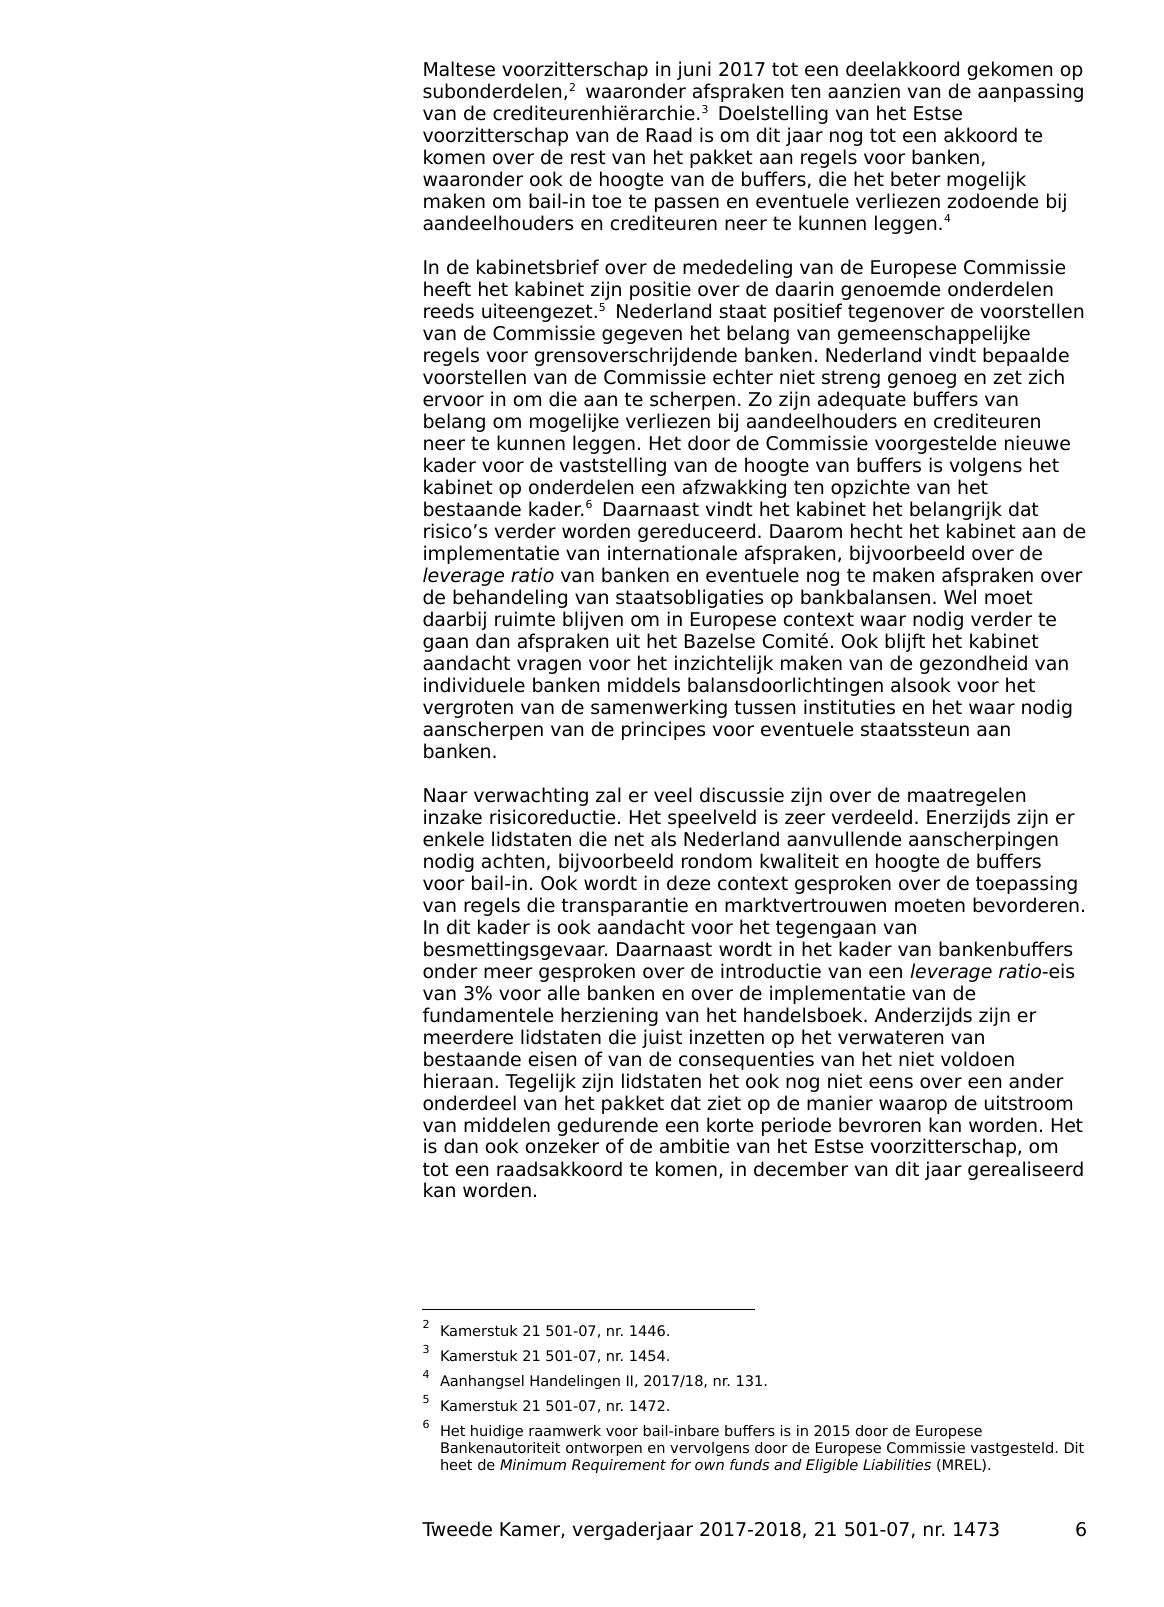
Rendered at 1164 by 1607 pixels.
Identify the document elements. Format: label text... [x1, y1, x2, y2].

text Aanhangsel Handelingen II, 2017/18, nr. 131. [422, 1368, 1087, 1391]
text Kamerstuk 21 501-07, nr. 1472. [422, 1393, 1087, 1416]
text Naar verwachting zal er veel discussie zijn over de maatregelen inzake risicoreductie. Het speelveld is zeer verdeeld. Enerzijds zijn er enkele lidstaten die net als Nederland aanvullende aanscherpingen nodig achten, bijvoorbeeld rondom kwaliteit en hoogte de buffers voor bail-in. Ook wordt in deze context gesproken over de toepassing van regels die transparantie en marktvertrouwen moeten bevorderen. In dit kader is ook aandacht voor het tegengaan van besmettingsgevaar. Daarnaast wordt in het kader van bankenbuffers onder meer gesproken over de introductie van een leverage ratio-eis van 3% voor alle banken en over de implementatie van de fundamentele herziening van het handelsboek. Anderzijds zijn er meerdere lidstaten die juist inzetten op het verwateren van bestaande eisen of van de consequenties van het niet voldoen hieraan. Tegelijk zijn lidstaten het ook nog niet eens over een ander onderdeel van het pakket dat ziet op de manier waarop de uitstroom van middelen gedurende een korte periode bevroren kan worden. Het is dan ook onzeker of de ambitie van het Estse voorzitterschap, om tot een raadsakkoord te komen, in december van dit jaar gerealiseerd kan worden. [422, 785, 1087, 1202]
text In de kabinetsbrief over de mededeling van de Europese Commissie heeft het kabinet zijn positie over de daarin genoemde onderdelen reeds uiteengezet. Nederland staat positief tegenover de voorstellen van de Commissie gegeven het belang van gemeenschappelijke regels voor grensoverschrijdende banken. Nederland vindt bepaalde voorstellen van de Commissie echter niet streng genoeg en zet zich ervoor in om die aan te scherpen. Zo zijn adequate buffers van belang om mogelijke verliezen bij aandeelhouders en crediteuren neer te kunnen leggen. Het door de Commissie voorgestelde nieuwe kader voor de vaststelling van de hoogte van buffers is volgens het kabinet op onderdelen een afzwakking ten opzichte van het bestaande kader. Daarnaast vindt het kabinet het belangrijk dat risico’s verder worden gereduceerd. Daarom hecht het kabinet aan de implementatie van internationale afspraken, bijvoorbeeld over de leverage ratio van banken en eventuele nog te maken afspraken over de behandeling van staatsobligaties op bankbalansen. Wel moet daarbij ruimte blijven om in Europese context waar nodig verder te gaan dan afspraken uit het Bazelse Comité. Ook blijft het kabinet aandacht vragen voor het inzichtelijk maken van de gezondheid van individuele banken middels balansdoorlichtingen alsook voor het vergroten van de samenwerking tussen instituties en het waar nodig aanscherpen van de principes voor eventuele staatssteun aan banken. [422, 257, 1087, 763]
text Het huidige raamwerk voor bail-inbare buffers is in 2015 door de Europese Bankenautoriteit ontworpen en vervolgens door de Europese Commissie vastgesteld. Dit heet de Minimum Requirement for own funds and Eligible Liabilities (MREL). [422, 1418, 1087, 1474]
text Kamerstuk 21 501-07, nr. 1454. [422, 1343, 1087, 1366]
text Kamerstuk 21 501-07, nr. 1446. [422, 1318, 1087, 1341]
text Maltese voorzitterschap in juni 2017 tot een deelakkoord gekomen op subonderdelen, waaronder afspraken ten aanzien van de aanpassing van de crediteurenhiërarchie. Doelstelling van het Estse voorzitterschap van de Raad is om dit jaar nog tot een akkoord te komen over de rest van het pakket aan regels voor banken, waaronder ook de hoogte van de buffers, die het beter mogelijk maken om bail-in toe te passen en eventuele verliezen zodoende bij aandeelhouders en crediteuren neer te kunnen leggen. [422, 59, 1087, 235]
